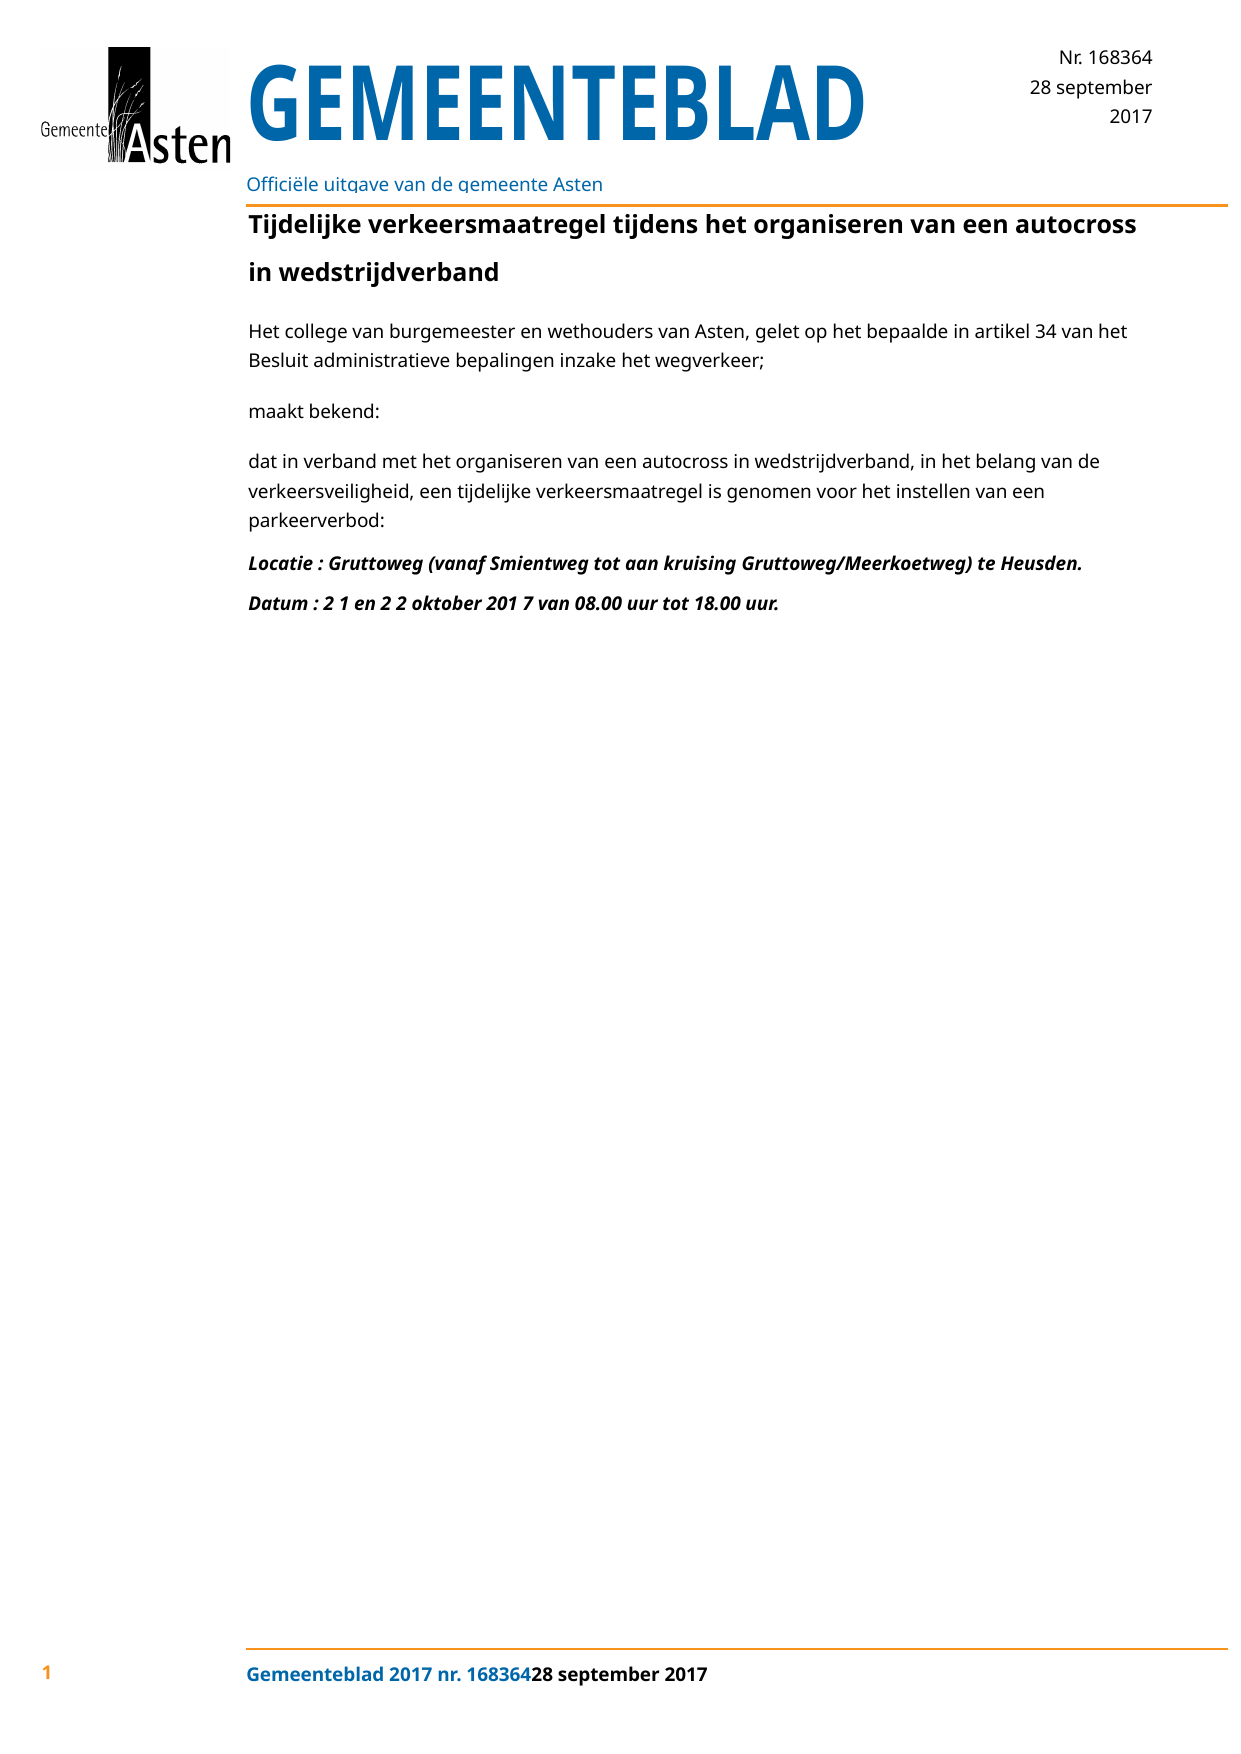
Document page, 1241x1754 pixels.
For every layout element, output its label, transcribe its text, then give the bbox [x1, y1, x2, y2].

text dat in verband met het organiseren van een autocross in wedstrijdverband, in het belang van de verkeersveiligheid, een tijdelijke verkeersmaatregel is genomen voor het instellen van een parkeerverbod: [248, 448, 1152, 533]
text maakt bekend: [248, 398, 1152, 424]
text Het college van burgemeester en wethouders van Asten, gelet op het bepaalde in artikel 34 van het Besluit administratieve bepalingen inzake het wegverkeer; [248, 318, 1152, 373]
text Datum : 2 1 en 2 2 oktober 201 7 van 08.00 uur tot 18.00 uur. [248, 590, 1152, 616]
picture [41, 47, 231, 172]
text Locatie : Gruttoweg (vanaf Smientweg tot aan kruising Gruttoweg/Meerkoetweg) te Heusden. [248, 551, 1152, 576]
text Tijdelijke verkeersmaatregel tijdens het organiseren van een autocross in wedstrijdverband [248, 207, 1152, 288]
